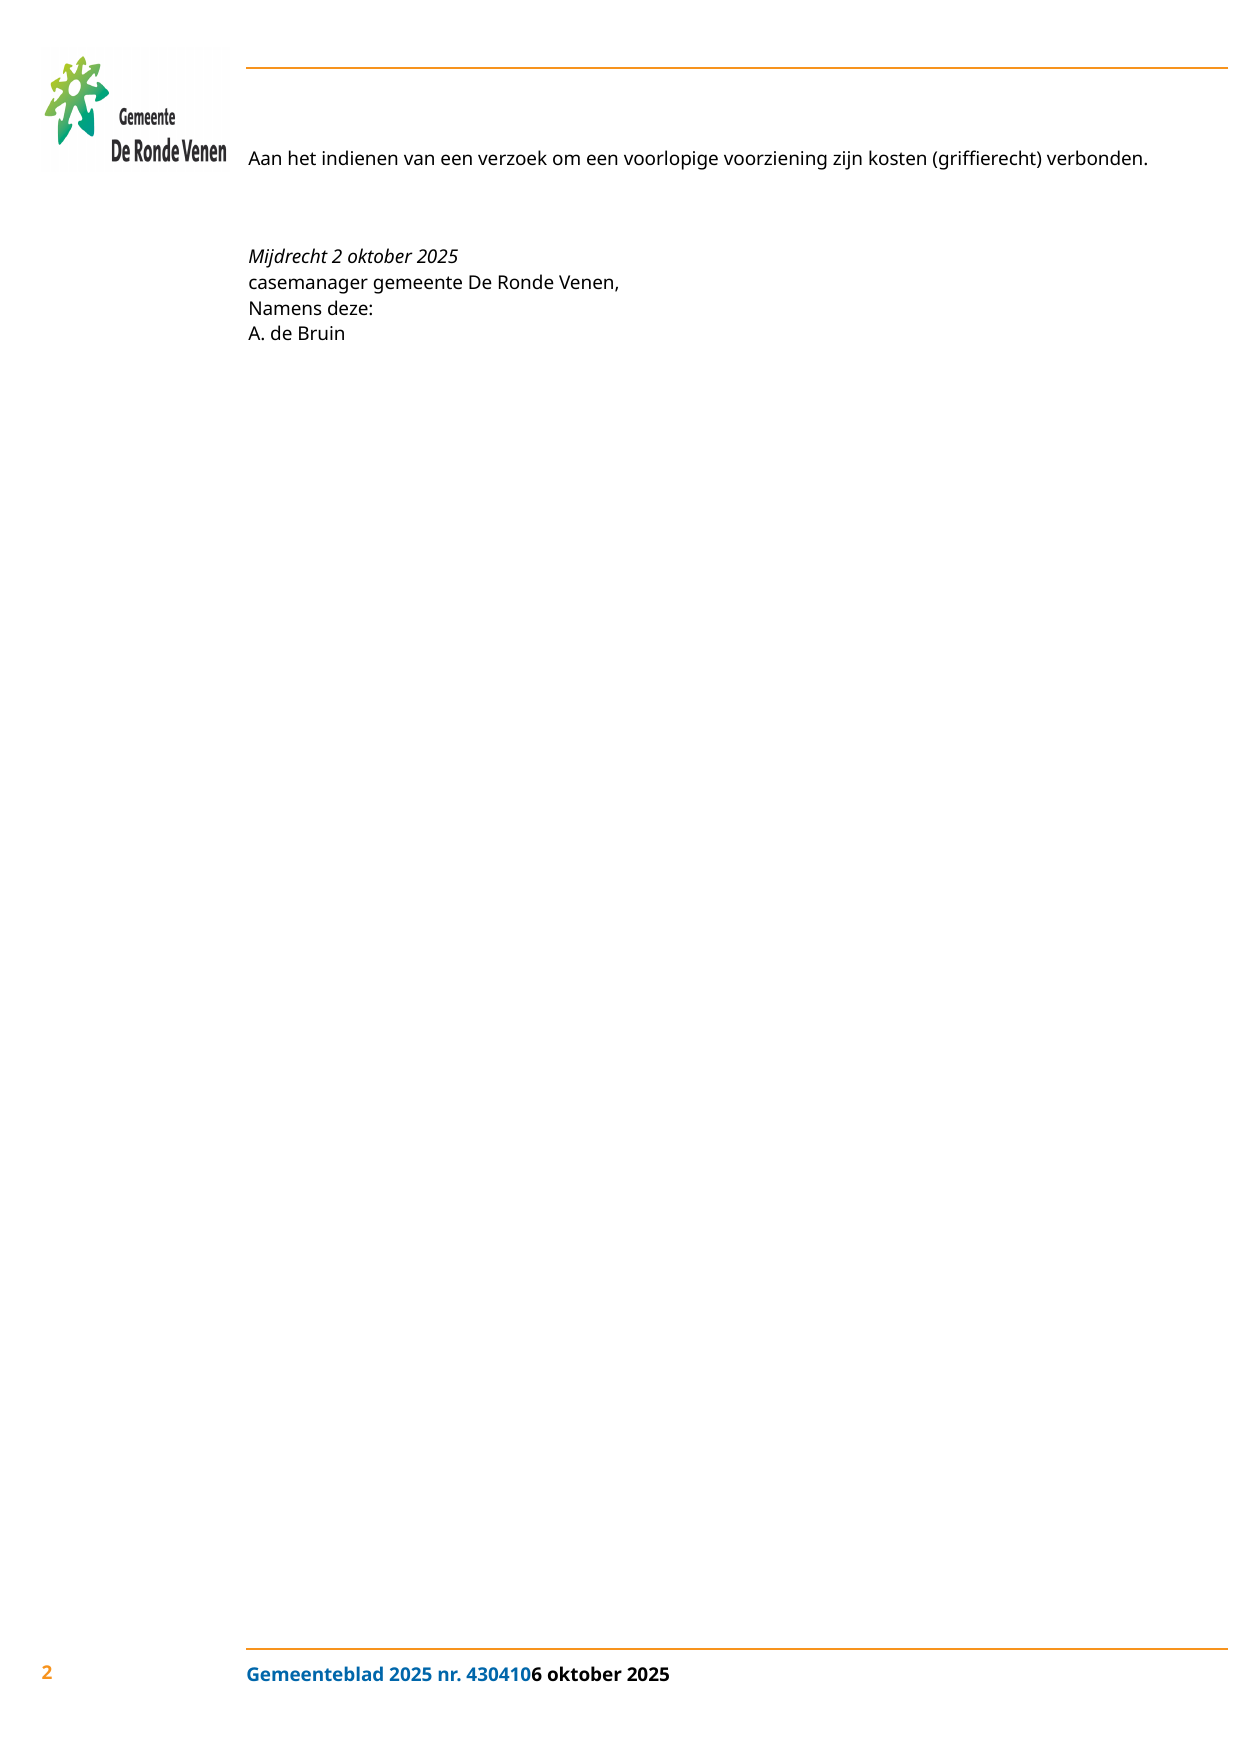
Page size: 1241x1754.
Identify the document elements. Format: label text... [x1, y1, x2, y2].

text Namens deze: [248, 295, 1152, 321]
text casemanager gemeente De Ronde Venen, [248, 269, 1152, 295]
text Aan het indienen van een verzoek om een voorlopige voorziening zijn kosten (griffierecht) verbonden. [248, 145, 1152, 171]
text Mijdrecht 2 oktober 2025 [248, 243, 1152, 269]
picture [41, 47, 231, 172]
text A. de Bruin [248, 321, 1152, 346]
